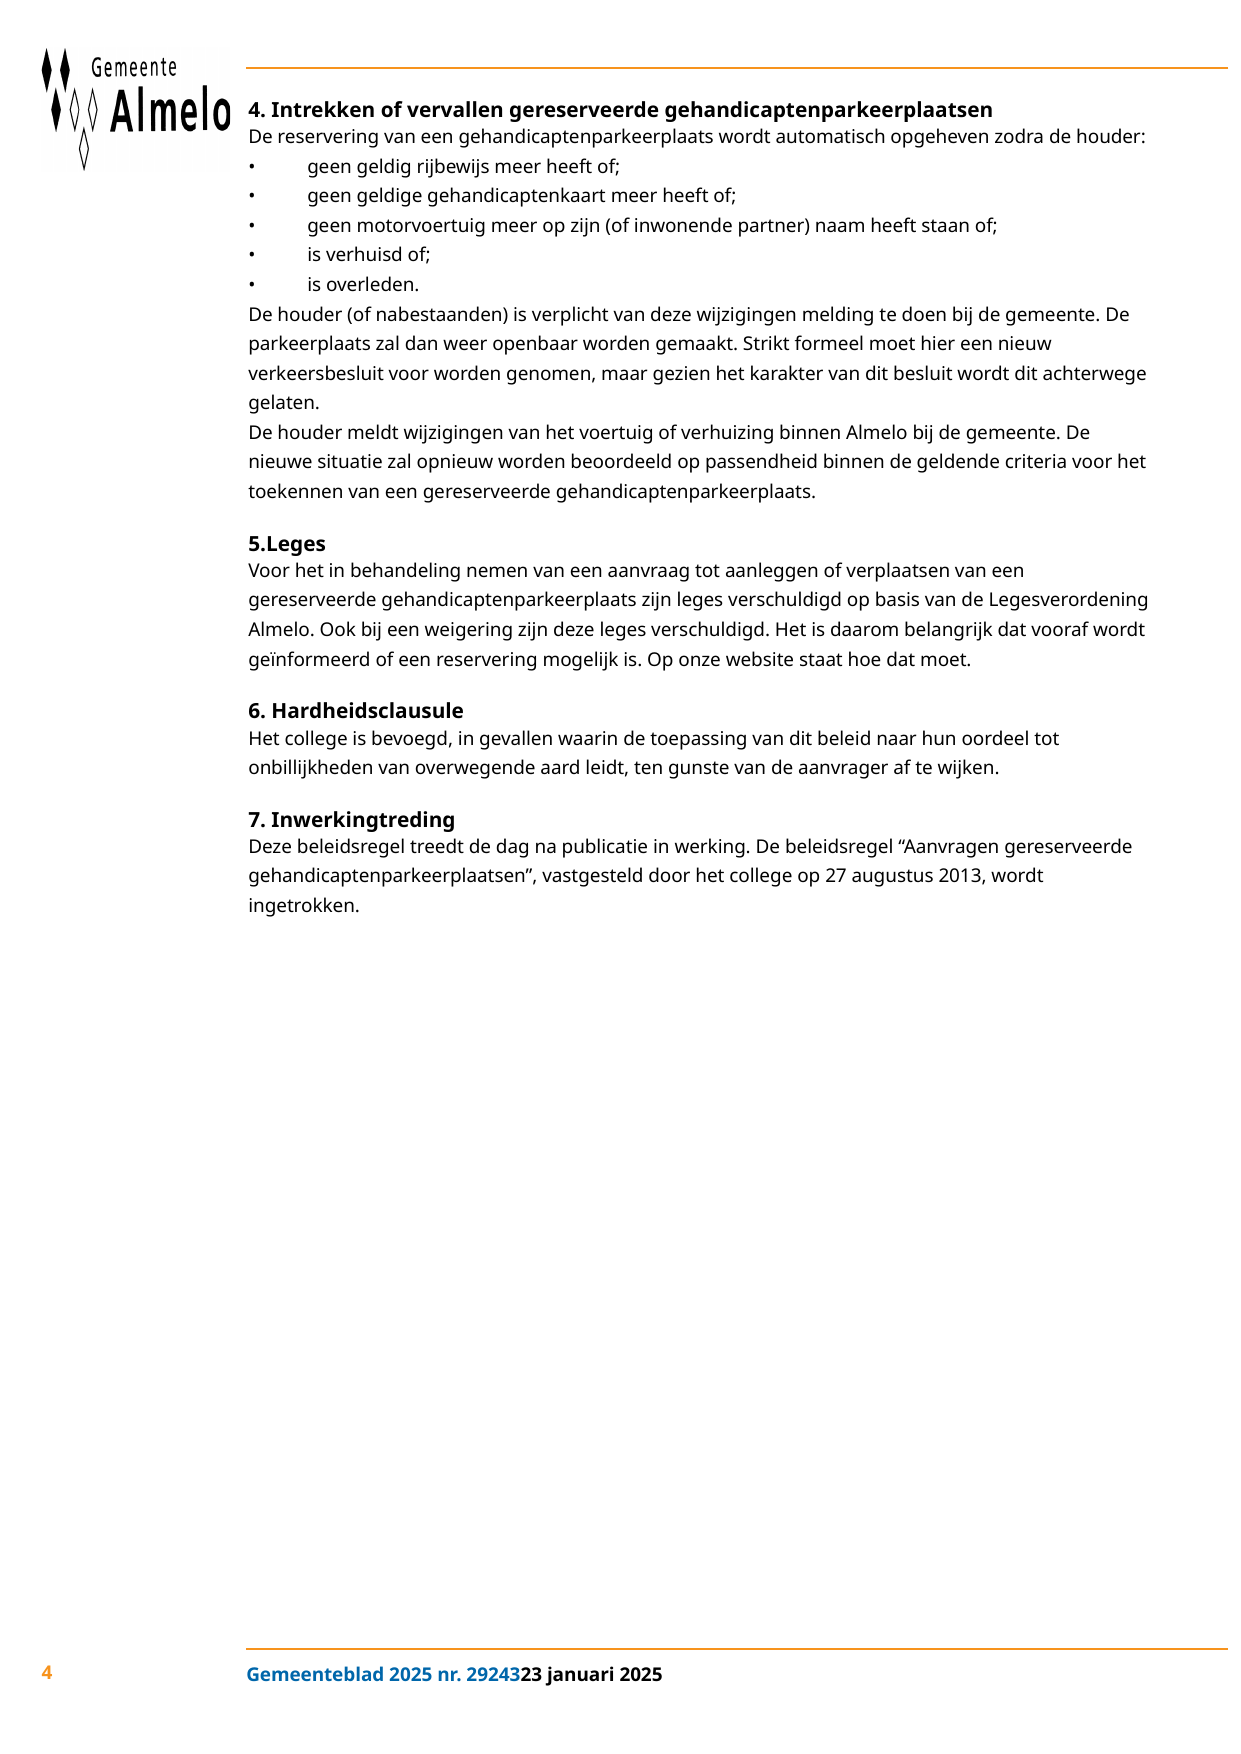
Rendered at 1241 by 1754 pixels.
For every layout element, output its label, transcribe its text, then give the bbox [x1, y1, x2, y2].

list geen geldig rijbewijs meer heeft of; [248, 153, 1152, 178]
list geen geldige gehandicaptenkaart meer heeft of; [248, 182, 1152, 208]
text 4. Intrekken of vervallen gereserveerde gehandicaptenparkeerplaatsen [248, 95, 1152, 123]
text 6. Hardheidsclausule [248, 696, 1152, 725]
text De houder (of nabestaanden) is verplicht van deze wijzigingen melding te doen bij de gemeente. De parkeerplaats zal dan weer openbaar worden gemaakt. Strikt formeel moet hier een nieuw verkeersbesluit voor worden genomen, maar gezien het karakter van dit besluit wordt dit achterwege gelaten. [248, 301, 1152, 415]
picture [41, 47, 231, 172]
list is overleden. [248, 271, 1152, 297]
text Het college is bevoegd, in gevallen waarin de toepassing van dit beleid naar hun oordeel tot onbillijkheden van overwegende aard leidt, ten gunste van de aanvrager af te wijken. [248, 725, 1152, 780]
text De reservering van een gehandicaptenparkeerplaats wordt automatisch opgeheven zodra de houder: [248, 123, 1152, 149]
text De houder meldt wijzigingen van het voertuig of verhuizing binnen Almelo bij de gemeente. De nieuwe situatie zal opnieuw worden beoordeeld op passendheid binnen de geldende criteria voor het toekennen van een gereserveerde gehandicaptenparkeerplaats. [248, 419, 1152, 504]
text Deze beleidsregel treedt de dag na publicatie in werking. De beleidsregel “Aanvragen gereserveerde gehandicaptenparkeerplaatsen”, vastgesteld door het college op 27 augustus 2013, wordt ingetrokken. [248, 833, 1152, 918]
list geen motorvoertuig meer op zijn (of inwonende partner) naam heeft staan of; [248, 212, 1152, 238]
text Voor het in behandeling nemen van een aanvraag tot aanleggen of verplaatsen van een gereserveerde gehandicaptenparkeerplaats zijn leges verschuldigd op basis van de Legesverordening Almelo. Ook bij een weigering zijn deze leges verschuldigd. Het is daarom belangrijk dat vooraf wordt geïnformeerd of een reservering mogelijk is. Op onze website staat hoe dat moet. [248, 557, 1152, 672]
list is verhuisd of; [248, 242, 1152, 267]
text 5.Leges [248, 529, 1152, 557]
text 7. Inwerkingtreding [248, 805, 1152, 833]
